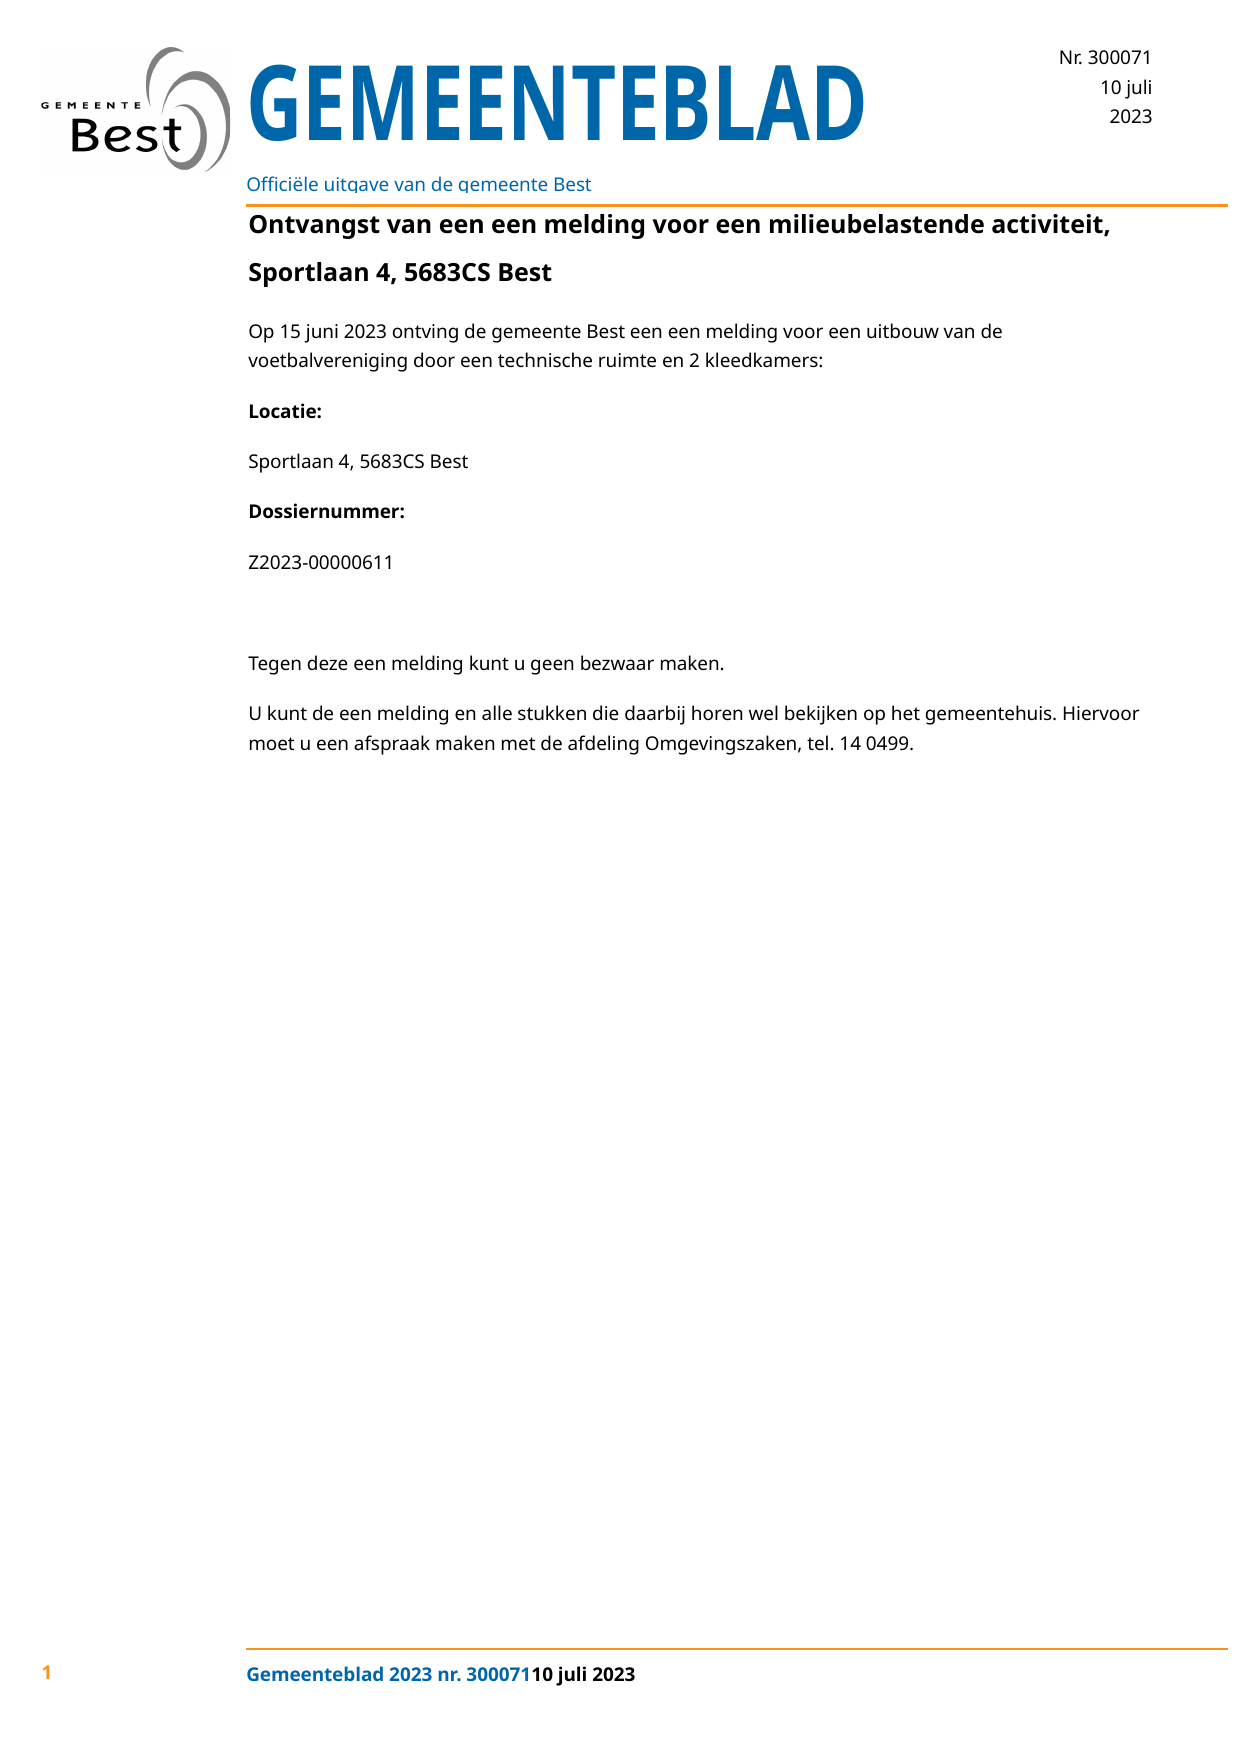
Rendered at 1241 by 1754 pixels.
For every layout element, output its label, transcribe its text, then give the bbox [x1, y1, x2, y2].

text Tegen deze een melding kunt u geen bezwaar maken. [248, 650, 1152, 676]
picture [41, 47, 231, 172]
text Sportlaan 4, 5683CS Best [248, 448, 1152, 474]
text Ontvangst van een een melding voor een milieubelastende activiteit, Sportlaan 4, 5683CS Best [248, 207, 1152, 288]
text Op 15 juni 2023 ontving de gemeente Best een een melding voor een uitbouw van de voetbalvereniging door een technische ruimte en 2 kleedkamers: [248, 318, 1152, 373]
text Dossiernummer: [248, 499, 1152, 524]
text Locatie: [248, 398, 1152, 424]
text Z2023-00000611 [248, 549, 1152, 575]
text U kunt de een melding en alle stukken die daarbij horen wel bekijken op het gemeentehuis. Hiervoor moet u een afspraak maken met de afdeling Omgevingszaken, tel. 14 0499. [248, 700, 1152, 756]
